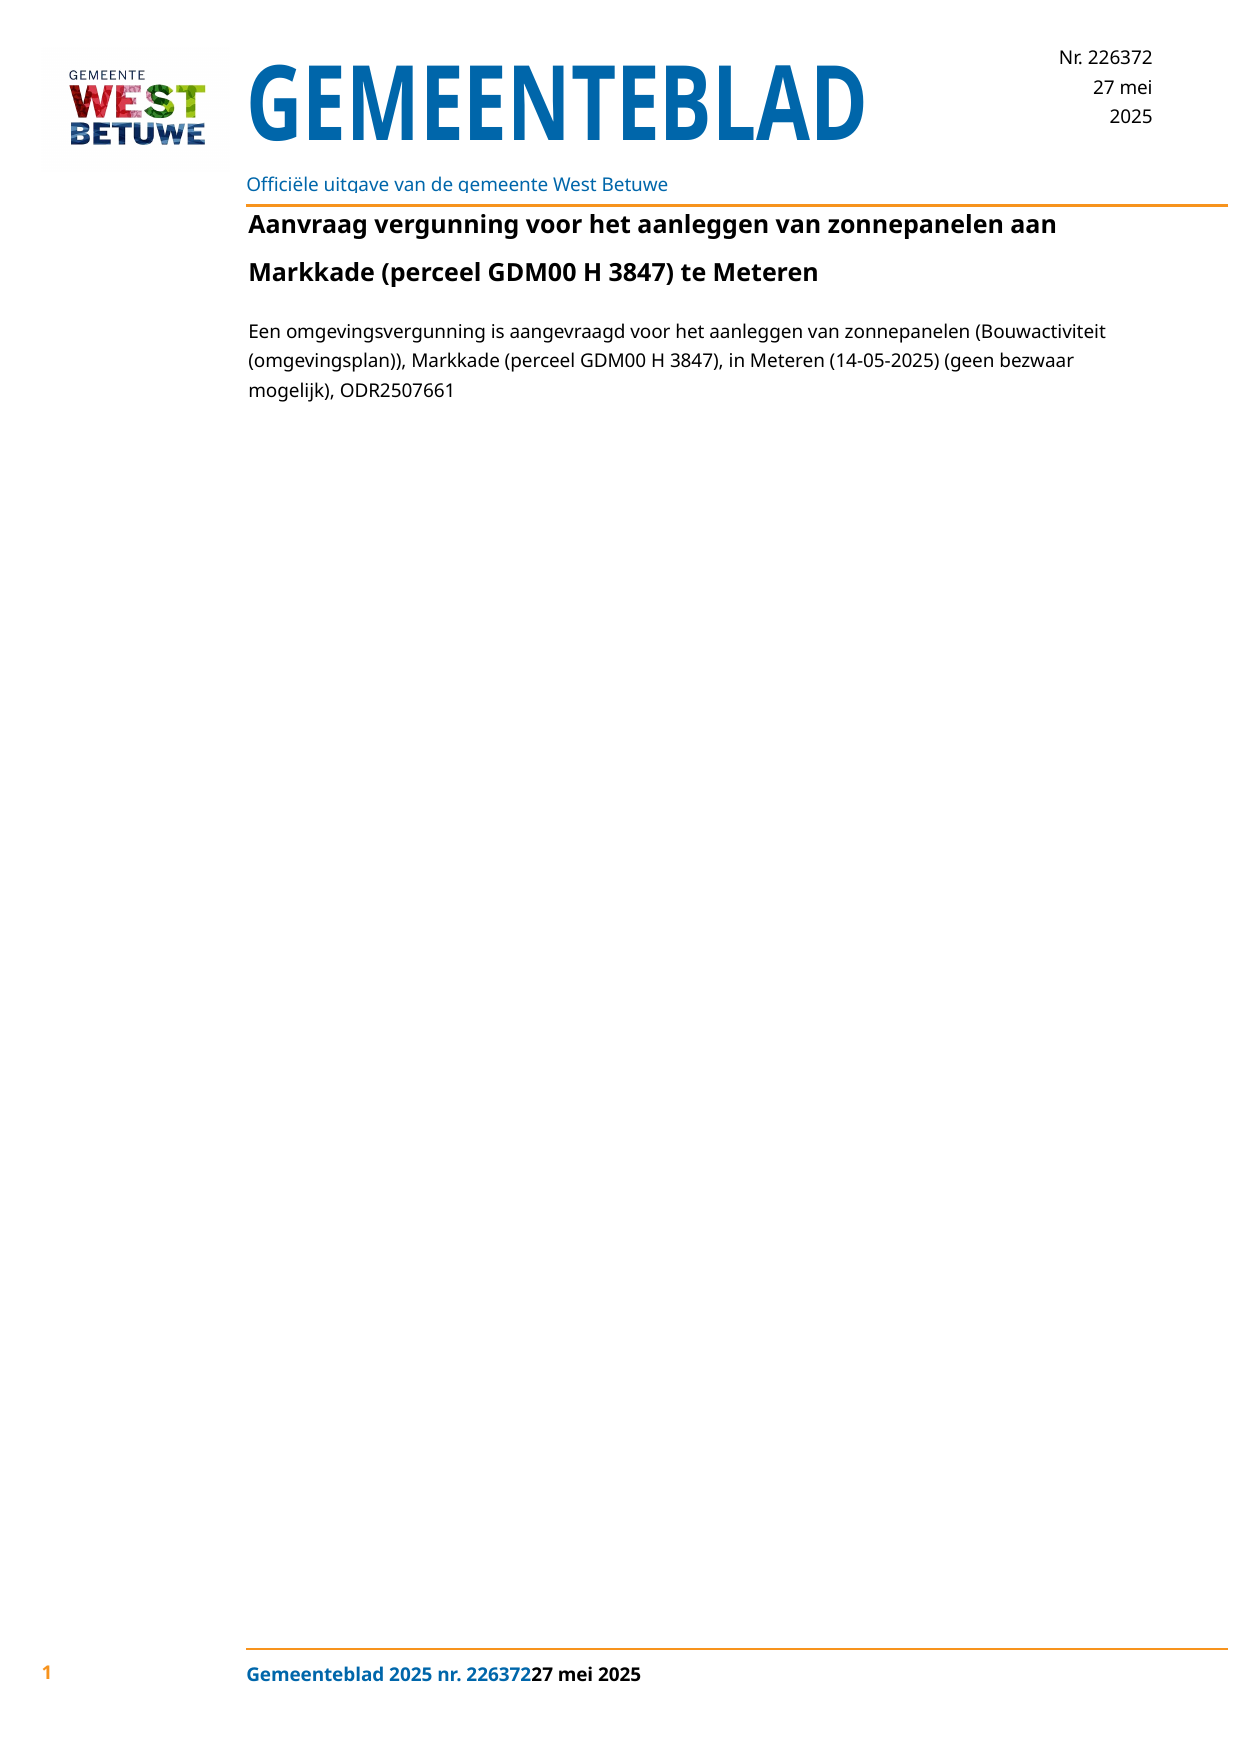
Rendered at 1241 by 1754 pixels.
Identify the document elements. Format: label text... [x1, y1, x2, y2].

text Een omgevingsvergunning is aangevraagd voor het aanleggen van zonnepanelen (Bouwactiviteit (omgevingsplan)), Markkade (perceel GDM00 H 3847), in Meteren (14-05-2025) (geen bezwaar mogelijk), ODR2507661 [248, 318, 1152, 403]
text Aanvraag vergunning voor het aanleggen van zonnepanelen aan Markkade (perceel GDM00 H 3847) te Meteren [248, 207, 1152, 288]
picture [41, 47, 231, 172]
